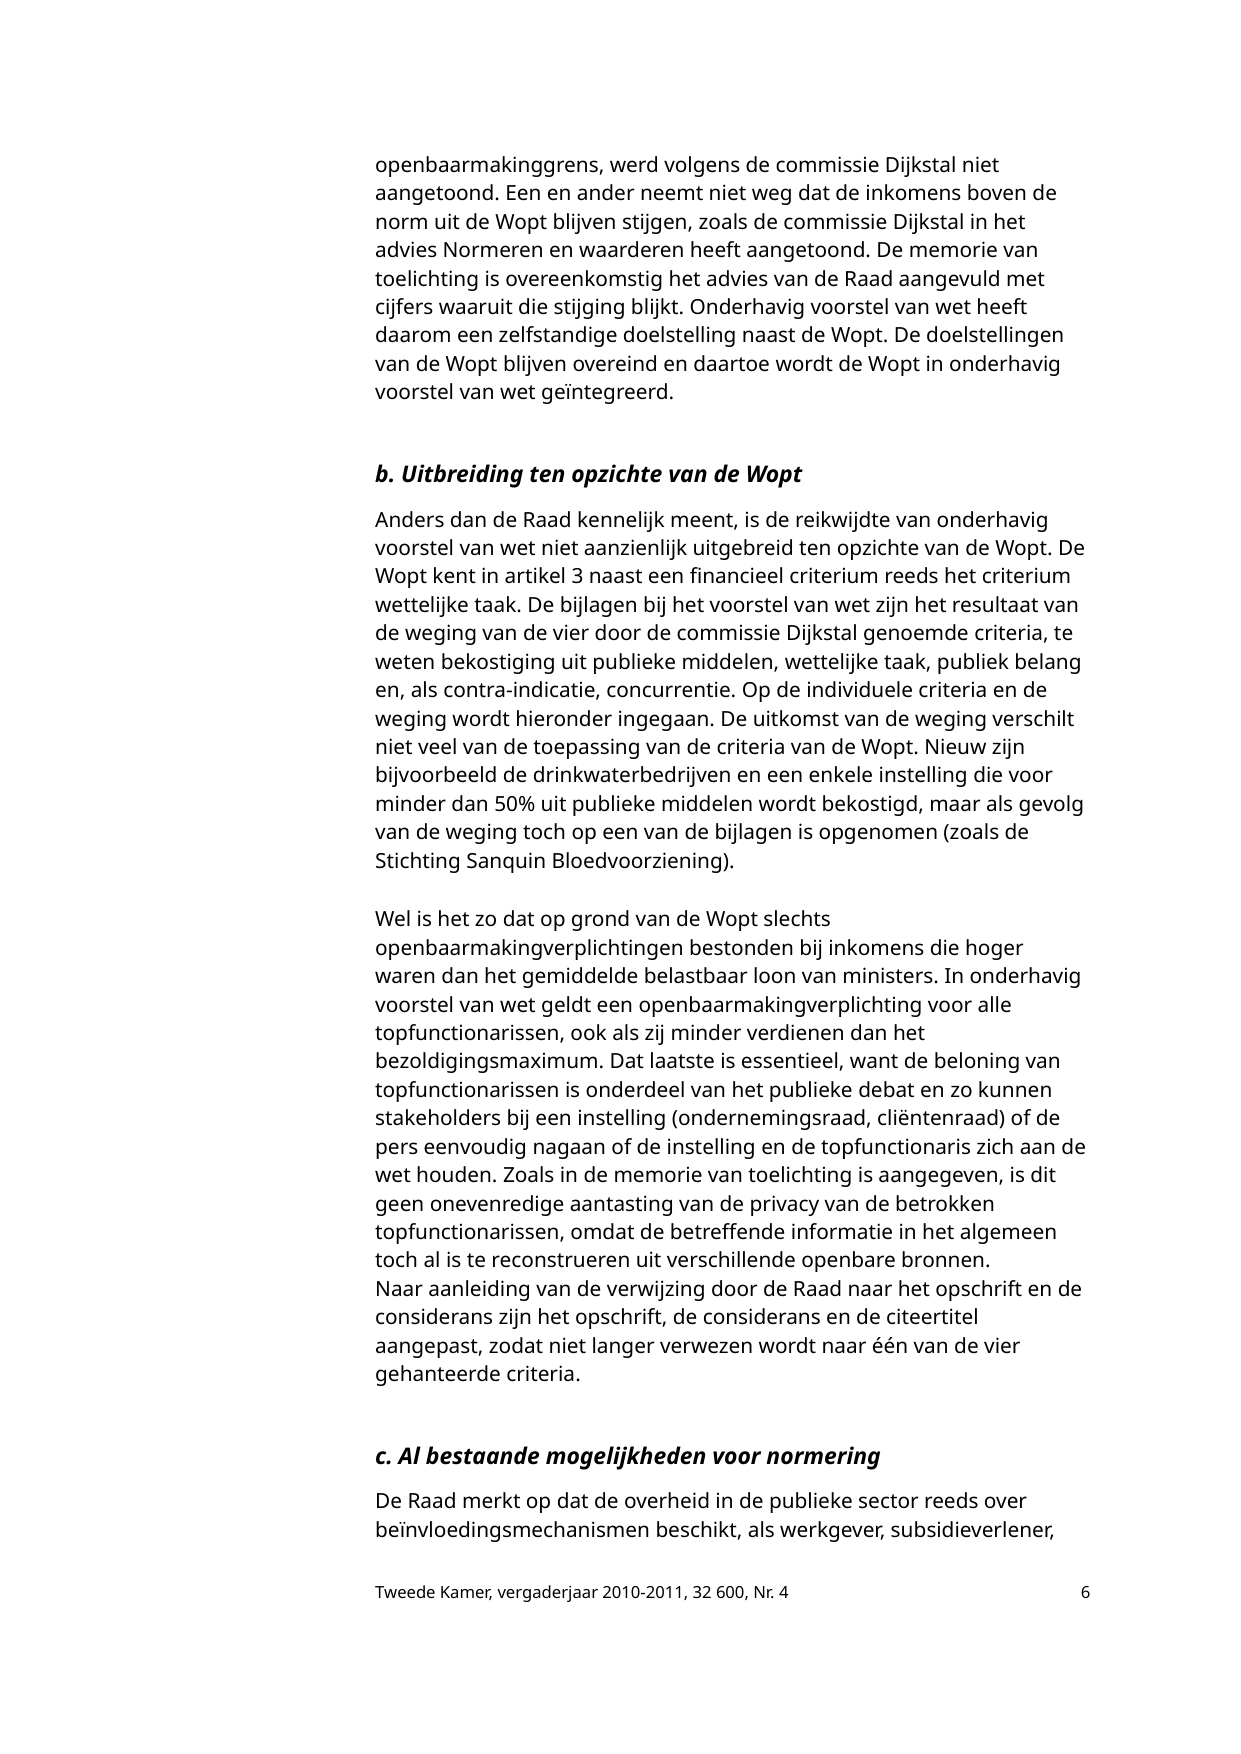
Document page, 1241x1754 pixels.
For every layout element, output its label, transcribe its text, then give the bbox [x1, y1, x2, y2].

text Anders dan de Raad kennelijk meent, is de reikwijdte van onderhavig voorstel van wet niet aanzienlijk uitgebreid ten opzichte van de Wopt. De Wopt kent in artikel 3 naast een financieel criterium reeds het criterium wettelijke taak. De bijlagen bij het voorstel van wet zijn het resultaat van de weging van de vier door de commissie Dijkstal genoemde criteria, te weten bekostiging uit publieke middelen, wettelijke taak, publiek belang en, als contra-indicatie, concurrentie. Op de individuele criteria en de weging wordt hieronder ingegaan. De uitkomst van de weging verschilt niet veel van de toepassing van de criteria van de Wopt. Nieuw zijn bijvoorbeeld de drinkwaterbedrijven en een enkele instelling die voor minder dan 50% uit publieke middelen wordt bekostigd, maar als gevolg van de weging toch op een van de bijlagen is opgenomen (zoals de Stichting Sanquin Bloedvoorziening). [375, 505, 1090, 874]
text openbaarmakinggrens, werd volgens de commissie Dijkstal niet aangetoond. Een en ander neemt niet weg dat de inkomens boven de norm uit de Wopt blijven stijgen, zoals de commissie Dijkstal in het advies Normeren en waarderen heeft aangetoond. De memorie van toelichting is overeenkomstig het advies van de Raad aangevuld met cijfers waaruit die stijging blijkt. Onderhavig voorstel van wet heeft daarom een zelfstandige doelstelling naast de Wopt. De doelstellingen van de Wopt blijven overeind en daartoe wordt de Wopt in onderhavig voorstel van wet geïntegreerd. [375, 150, 1090, 406]
text Wel is het zo dat op grond van de Wopt slechts openbaarmakingverplichtingen bestonden bij inkomens die hoger waren dan het gemiddelde belastbaar loon van ministers. In onderhavig voorstel van wet geldt een openbaarmakingverplichting voor alle topfunctionarissen, ook als zij minder verdienen dan het bezoldigingsmaximum. Dat laatste is essentieel, want de beloning van topfunctionarissen is onderdeel van het publieke debat en zo kunnen stakeholders bij een instelling (ondernemingsraad, cliëntenraad) of de pers eenvoudig nagaan of de instelling en de topfunctionaris zich aan de wet houden. Zoals in de memorie van toelichting is aangegeven, is dit geen onevenredige aantasting van de privacy van de betrokken topfunctionarissen, omdat de betreffende informatie in het algemeen toch al is te reconstrueren uit verschillende openbare bronnen. [375, 904, 1090, 1274]
text De Raad merkt op dat de overheid in de publieke sector reeds over beïnvloedingsmechanismen beschikt, als werkgever, subsidieverlener, [375, 1487, 1090, 1543]
text Naar aanleiding van de verwijzing door de Raad naar het opschrift en de considerans zijn het opschrift, de considerans en de citeertitel aangepast, zodat niet langer verwezen wordt naar één van de vier gehanteerde criteria. [375, 1274, 1090, 1388]
subtitle c. Al bestaande mogelijkheden voor normering [375, 1440, 1090, 1472]
subtitle b. Uitbreiding ten opzichte van de Wopt [375, 458, 1090, 490]
